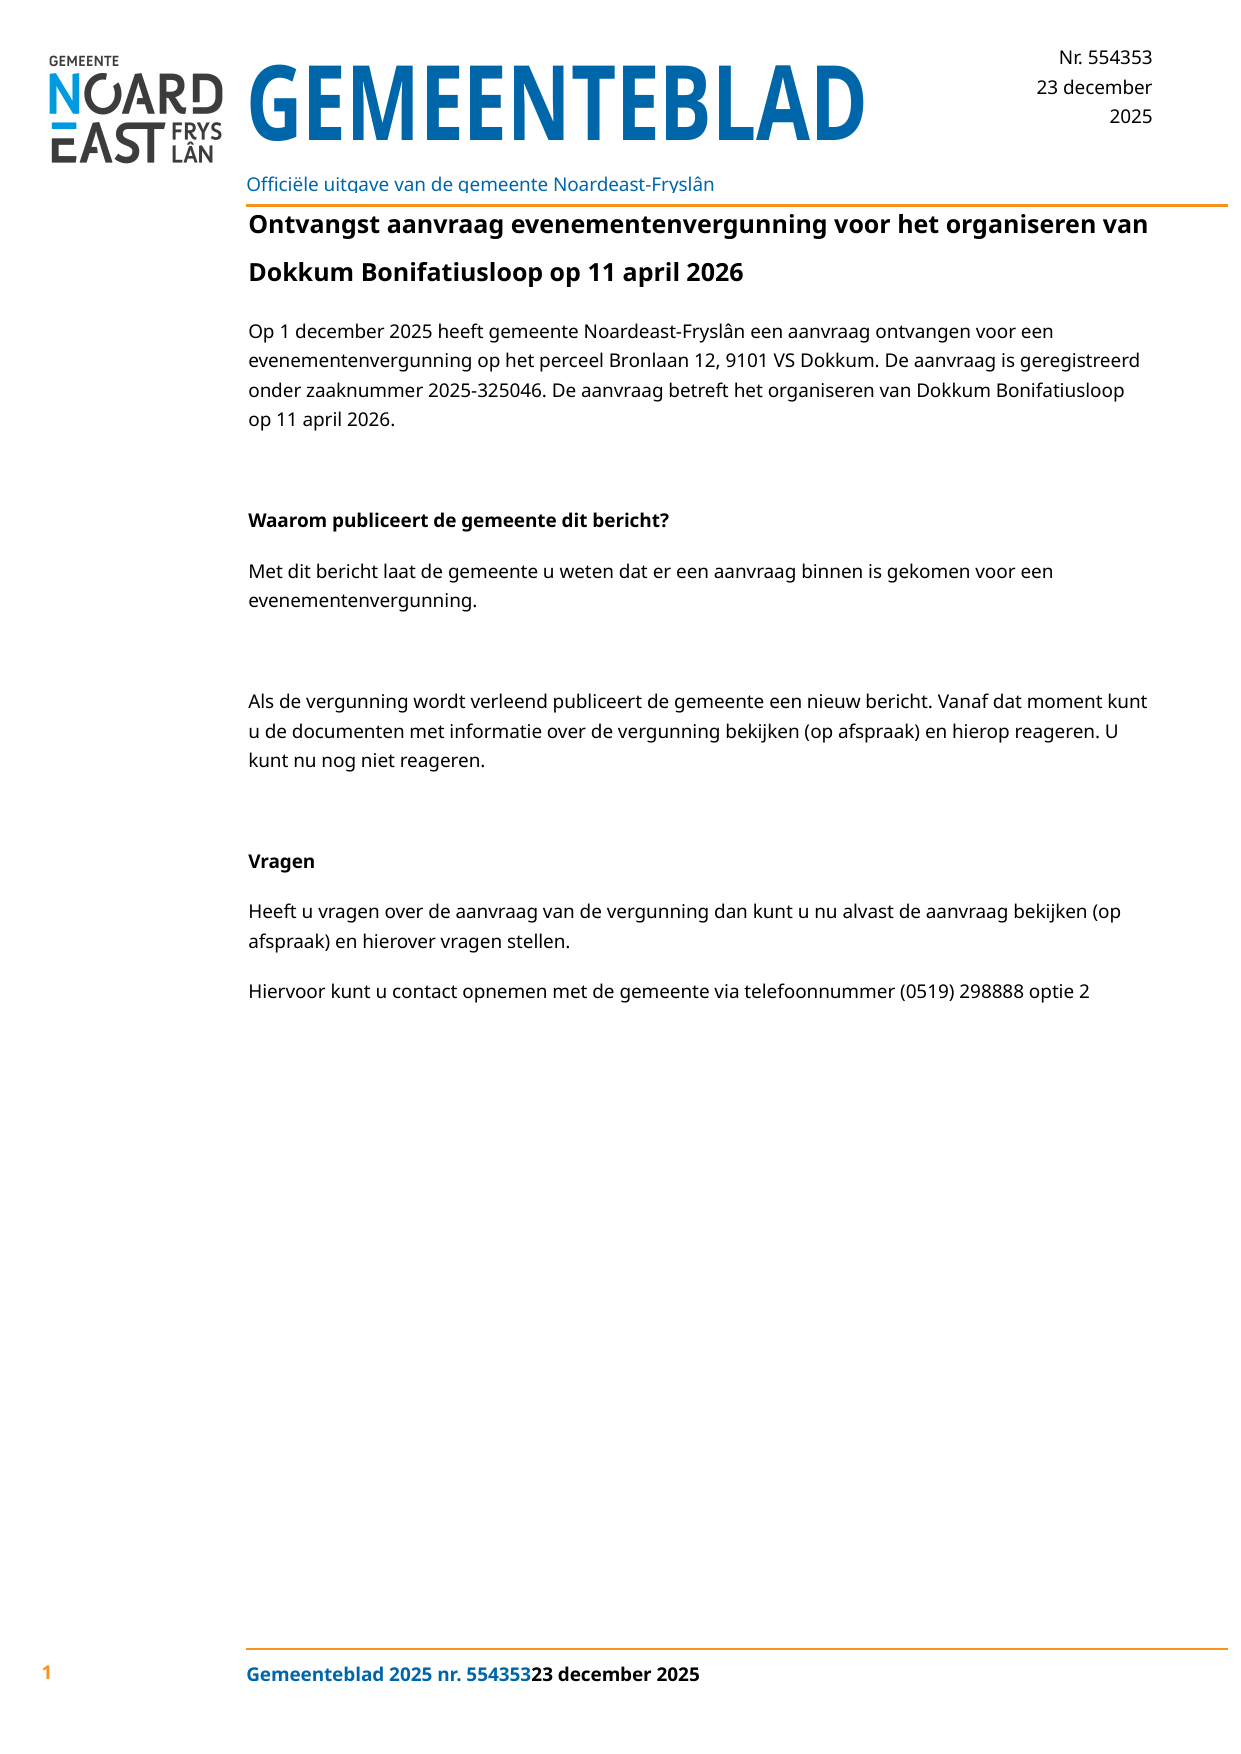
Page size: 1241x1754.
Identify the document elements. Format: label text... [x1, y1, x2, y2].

text Op 1 december 2025 heeft gemeente Noardeast-Fryslân een aanvraag ontvangen voor een evenementenvergunning op het perceel Bronlaan 12, 9101 VS Dokkum. De aanvraag is geregistreerd onder zaaknummer 2025-325046. De aanvraag betreft het organiseren van Dokkum Bonifatiusloop op 11 april 2026. [248, 318, 1152, 432]
text Heeft u vragen over de aanvraag van de vergunning dan kunt u nu alvast de aanvraag bekijken (op afspraak) en hierover vragen stellen. [248, 899, 1152, 954]
text Als de vergunning wordt verleend publiceert de gemeente een nieuw bericht. Vanaf dat moment kunt u de documenten met informatie over de vergunning bekijken (op afspraak) en hierop reageren. U kunt nu nog niet reageren. [248, 688, 1152, 773]
text Hiervoor kunt u contact opnemen met de gemeente via telefoonnummer (0519) 298888 optie 2 [248, 979, 1152, 1004]
text Ontvangst aanvraag evenementenvergunning voor het organiseren van Dokkum Bonifatiusloop op 11 april 2026 [248, 207, 1152, 288]
text Vragen [248, 848, 1152, 874]
picture [41, 47, 231, 172]
text Met dit bericht laat de gemeente u weten dat er een aanvraag binnen is gekomen voor een evenementenvergunning. [248, 558, 1152, 613]
text Waarom publiceert de gemeente dit bericht? [248, 507, 1152, 533]
